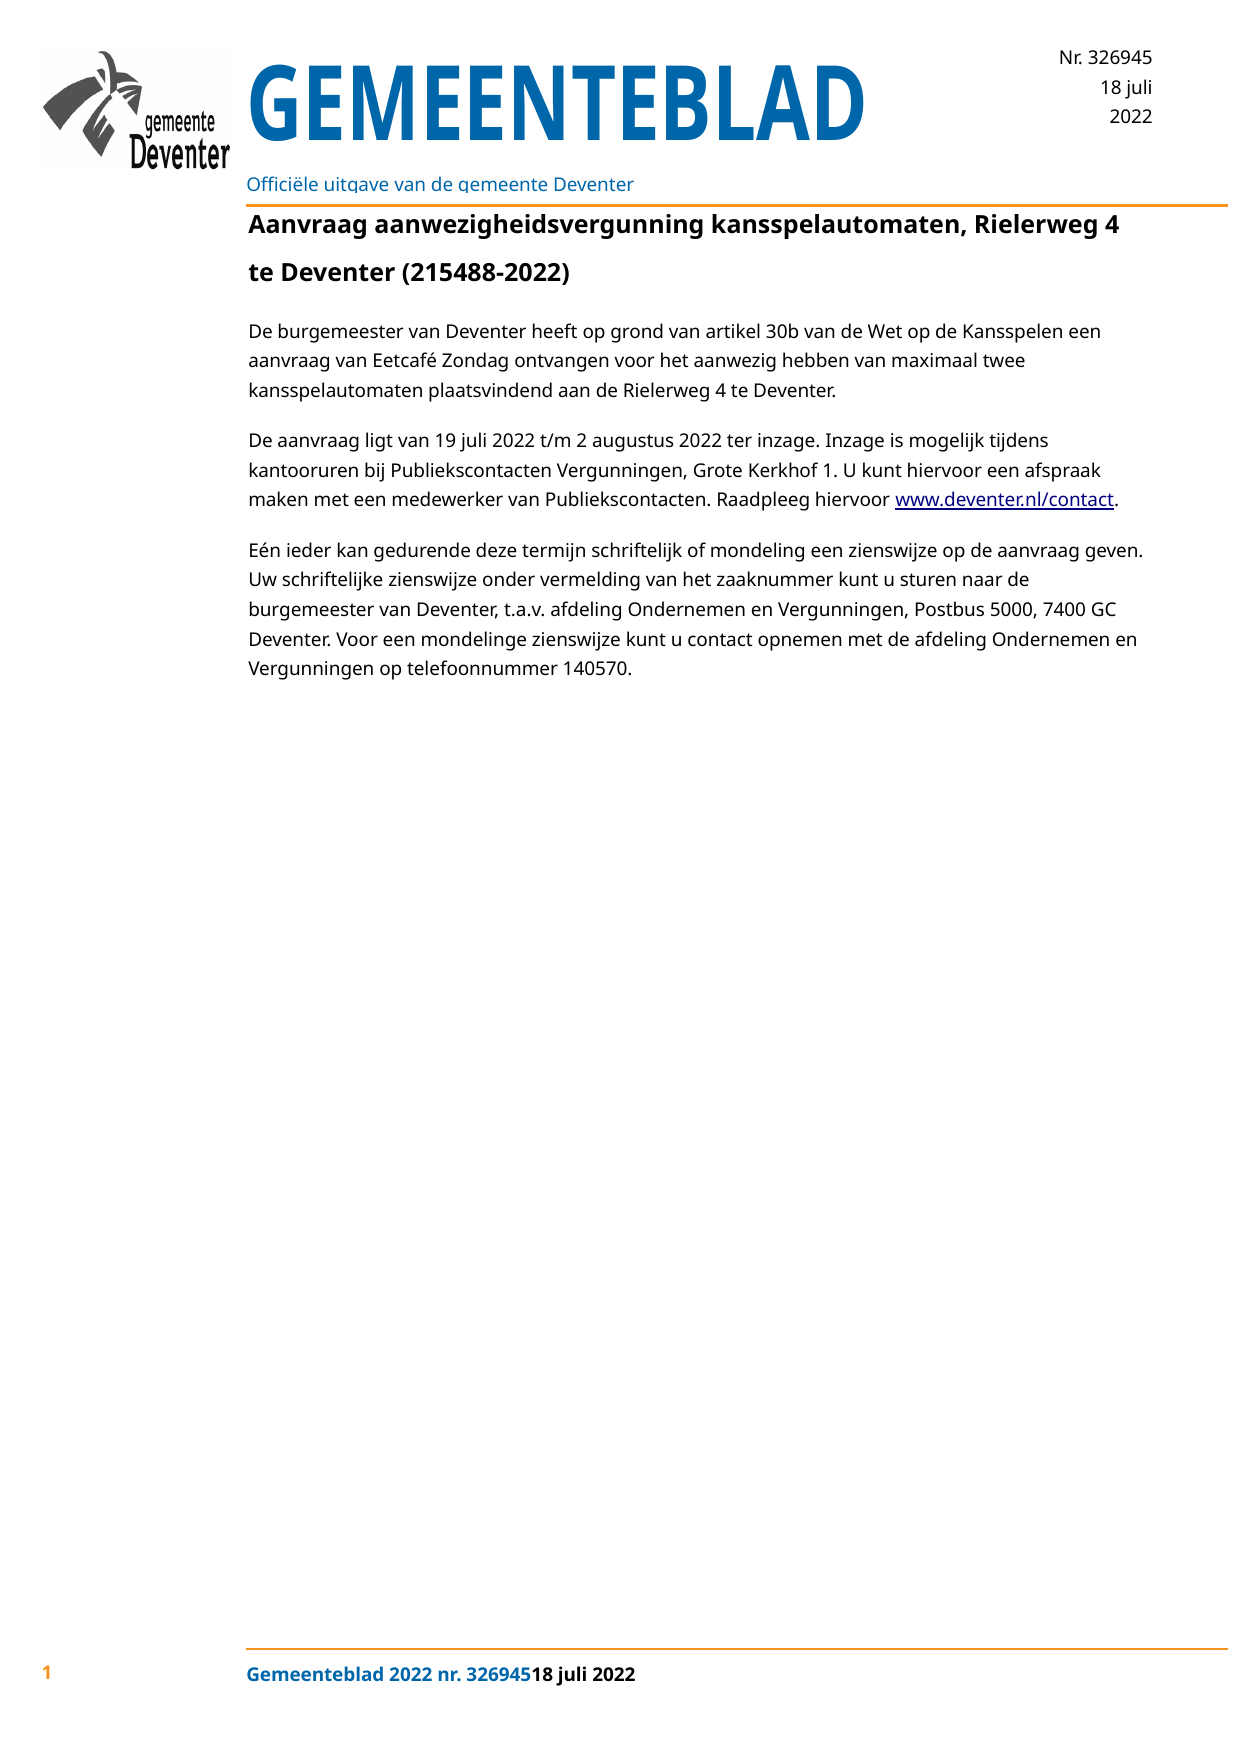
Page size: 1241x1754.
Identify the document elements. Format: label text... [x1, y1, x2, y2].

text De burgemeester van Deventer heeft op grond van artikel 30b van de Wet op de Kansspelen een aanvraag van Eetcafé Zondag ontvangen voor het aanwezig hebben van maximaal twee kansspelautomaten plaatsvindend aan de Rielerweg 4 te Deventer. [248, 318, 1152, 403]
text Eén ieder kan gedurende deze termijn schriftelijk of mondeling een zienswijze op de aanvraag geven. Uw schriftelijke zienswijze onder vermelding van het zaaknummer kunt u sturen naar de burgemeester van Deventer, t.a.v. afdeling Ondernemen en Vergunningen, Postbus 5000, 7400 GC Deventer. Voor een mondelinge zienswijze kunt u contact opnemen met de afdeling Ondernemen en Vergunningen op telefoonnummer 140570. [248, 537, 1152, 681]
text Aanvraag aanwezigheidsvergunning kansspelautomaten, Rielerweg 4 te Deventer (215488-2022) [248, 207, 1152, 288]
text De aanvraag ligt van 19 juli 2022 t/m 2 augustus 2022 ter inzage. Inzage is mogelijk tijdens kantooruren bij Publiekscontacten Vergunningen, Grote Kerkhof 1. U kunt hiervoor een afspraak maken met een medewerker van Publiekscontacten. Raadpleeg hiervoor www.deventer.nl/contact. [248, 427, 1152, 512]
picture [41, 47, 231, 172]
